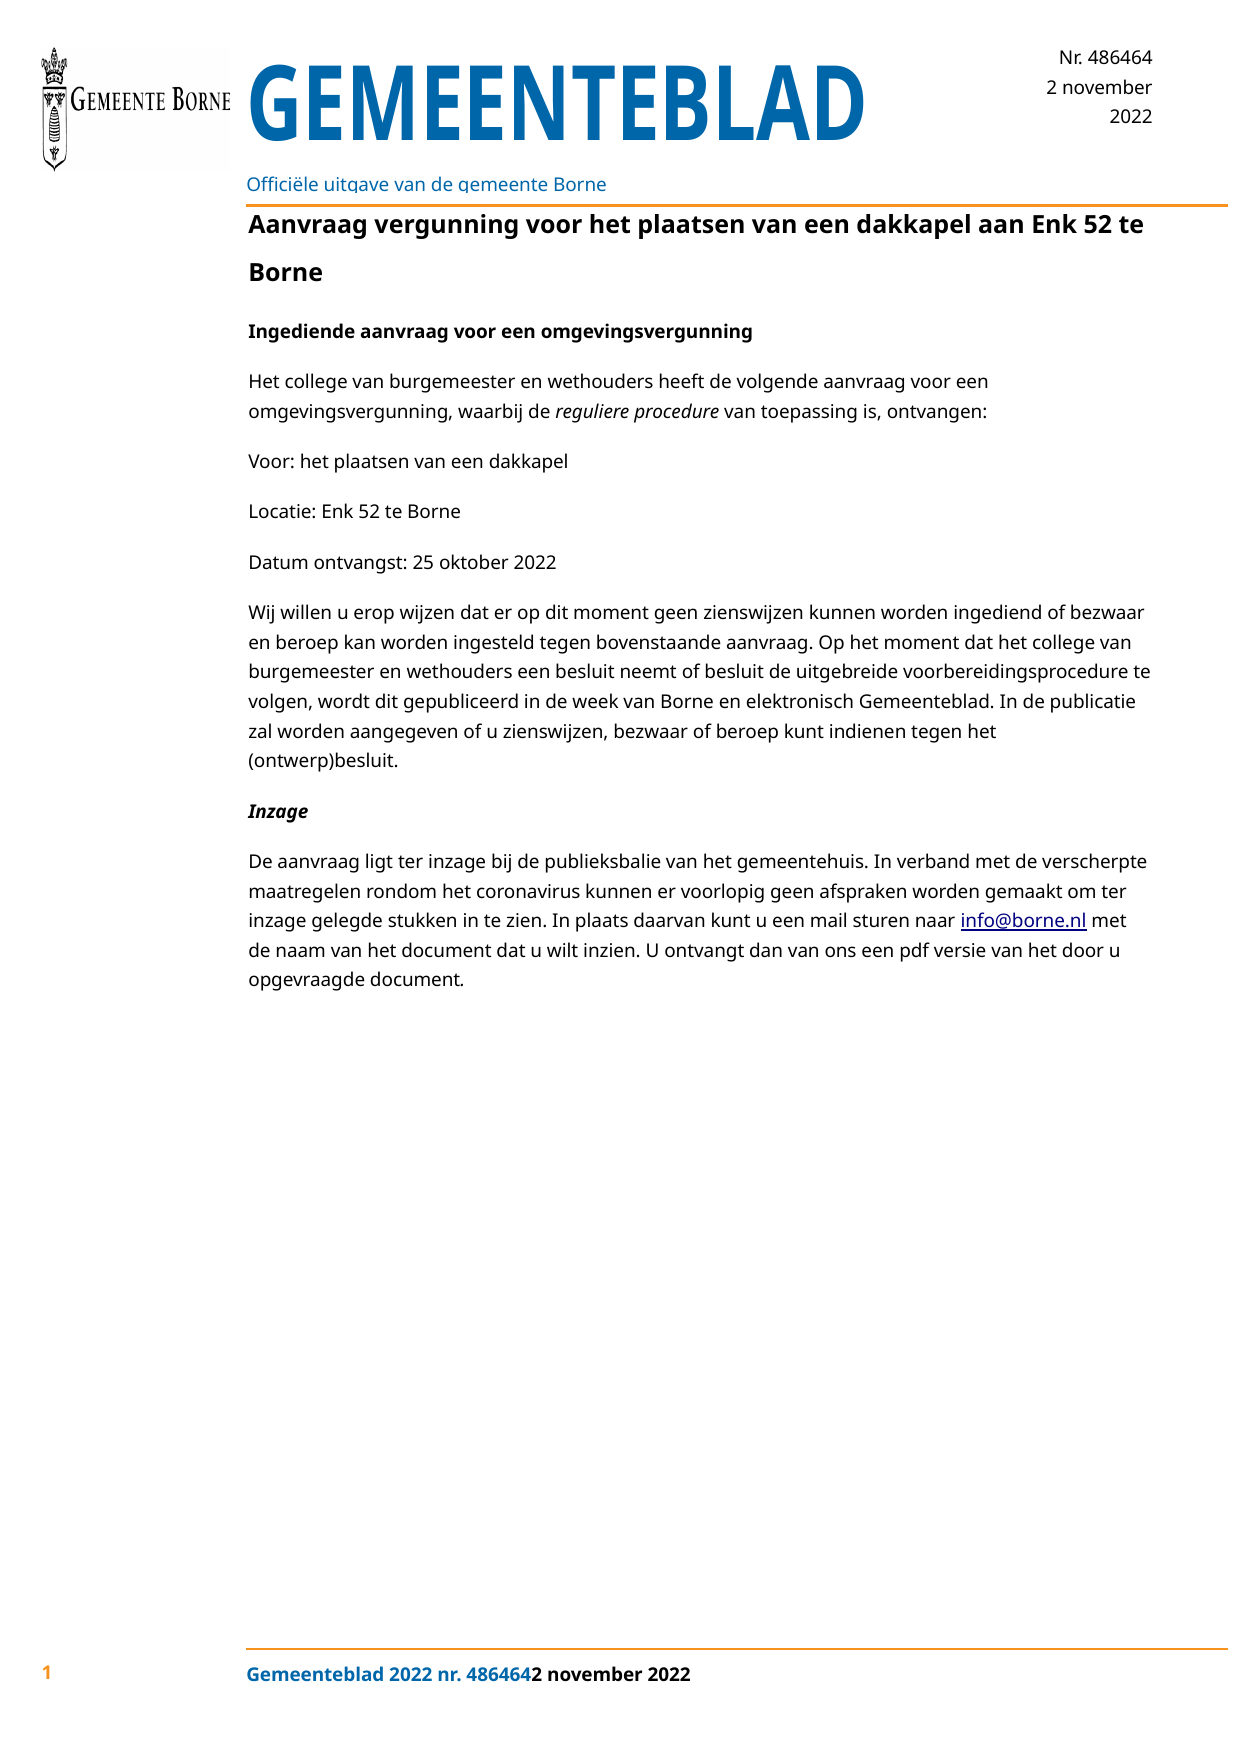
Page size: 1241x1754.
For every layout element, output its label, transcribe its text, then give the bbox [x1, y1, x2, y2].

text Inzage [248, 798, 1152, 824]
text Het college van burgemeester en wethouders heeft de volgende aanvraag voor een omgevingsvergunning, waarbij de reguliere procedure van toepassing is, ontvangen: [248, 368, 1152, 424]
text De aanvraag ligt ter inzage bij de publieksbalie van het gemeentehuis. In verband met de verscherpte maatregelen rondom het coronavirus kunnen er voorlopig geen afspraken worden gemaakt om ter inzage gelegde stukken in te zien. In plaats daarvan kunt u een mail sturen naar info@borne.nl met de naam van het document dat u wilt inzien. U ontvangt dan van ons een pdf versie van het door u opgevraagde document. [248, 848, 1152, 992]
text Aanvraag vergunning voor het plaatsen van een dakkapel aan Enk 52 te Borne [248, 207, 1152, 288]
text Ingediende aanvraag voor een omgevingsvergunning [248, 318, 1152, 344]
text Locatie: Enk 52 te Borne [248, 499, 1152, 524]
picture [41, 47, 231, 172]
text Wij willen u erop wijzen dat er op dit moment geen zienswijzen kunnen worden ingediend of bezwaar en beroep kan worden ingesteld tegen bovenstaande aanvraag. Op het moment dat het college van burgemeester en wethouders een besluit neemt of besluit de uitgebreide voorbereidingsprocedure te volgen, wordt dit gepubliceerd in de week van Borne en elektronisch Gemeenteblad. In de publicatie zal worden aangegeven of u zienswijzen, bezwaar of beroep kunt indienen tegen het (ontwerp)besluit. [248, 599, 1152, 773]
text Voor: het plaatsen van een dakkapel [248, 448, 1152, 474]
text Datum ontvangst: 25 oktober 2022 [248, 549, 1152, 575]
